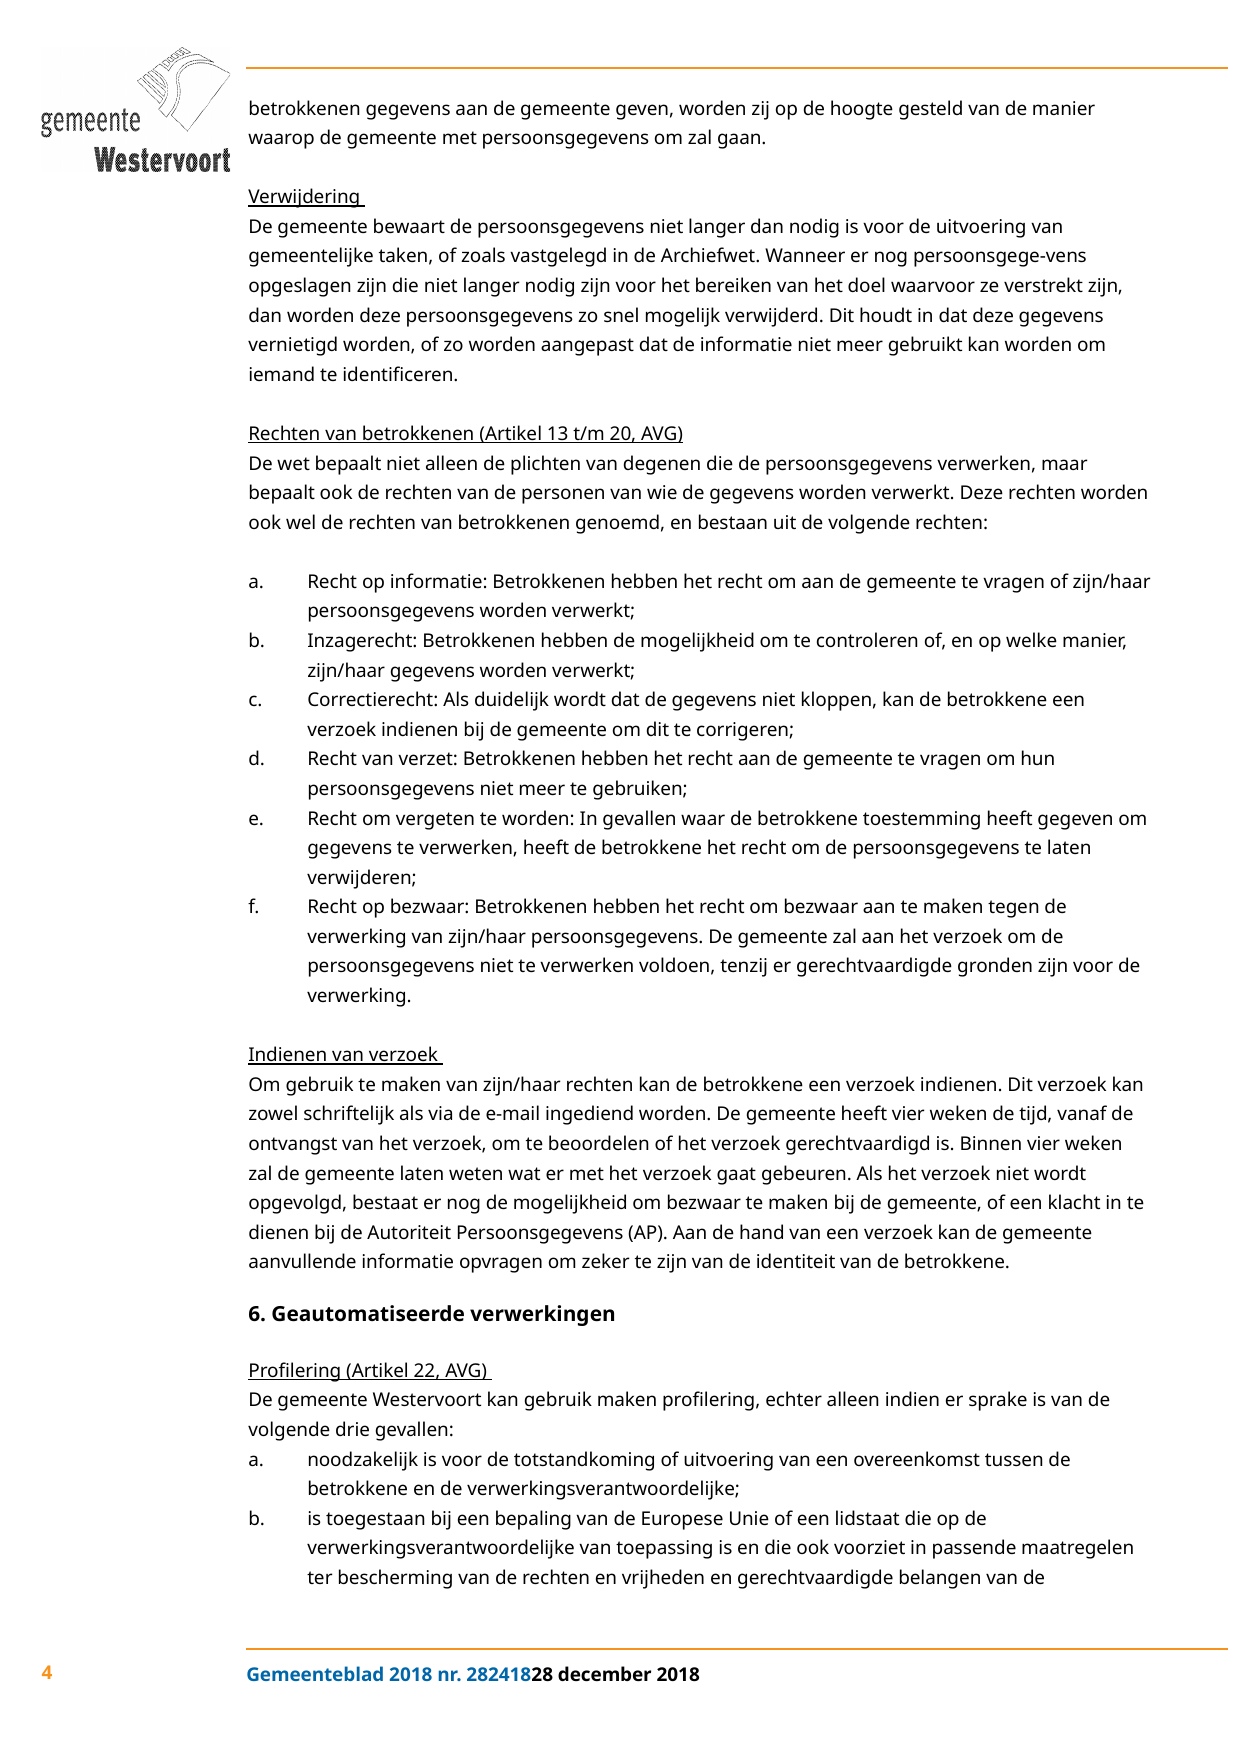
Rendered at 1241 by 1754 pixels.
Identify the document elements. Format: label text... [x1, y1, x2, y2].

list Recht om vergeten te worden: In gevallen waar de betrokkene toestemming heeft gegeven om gegevens te verwerken, heeft de betrokkene het recht om de persoonsgegevens te laten verwijderen; [248, 805, 1152, 890]
list Recht op informatie: Betrokkenen hebben het recht om aan de gemeente te vragen of zijn/haar persoonsgegevens worden verwerkt; [248, 568, 1152, 623]
list Correctierecht: Als duidelijk wordt dat de gegevens niet kloppen, kan de betrokkene een verzoek indienen bij de gemeente om dit te corrigeren; [248, 686, 1152, 742]
text De gemeente Westervoort kan gebruik maken profilering, echter alleen indien er sprake is van de volgende drie gevallen: [248, 1387, 1152, 1442]
list Inzagerecht: Betrokkenen hebben de mogelijkheid om te controleren of, en op welke manier, zijn/haar gegevens worden verwerkt; [248, 627, 1152, 683]
list is toegestaan bij een bepaling van de Europese Unie of een lidstaat die op de verwerkingsverantwoordelijke van toepassing is en die ook voorziet in passende maatregelen ter bescherming van de rechten en vrijheden en gerechtvaardigde belangen van de [248, 1505, 1152, 1590]
picture [41, 47, 231, 172]
text 6. Geautomatiseerde verwerkingen [248, 1299, 1152, 1327]
text Om gebruik te maken van zijn/haar rechten kan de betrokkene een verzoek indienen. Dit verzoek kan zowel schriftelijk als via de e-mail ingediend worden. De gemeente heeft vier weken de tijd, vanaf de ontvangst van het verzoek, om te beoordelen of het verzoek gerechtvaardigd is. Binnen vier weken zal de gemeente laten weten wat er met het verzoek gaat gebeuren. Als het verzoek niet wordt opgevolgd, bestaat er nog de mogelijkheid om bezwaar te maken bij de gemeente, of een klacht in te dienen bij de Autoriteit Persoonsgegevens (AP). Aan de hand van een verzoek kan de gemeente aanvullende informatie opvragen om zeker te zijn van de identiteit van de betrokkene. [248, 1071, 1152, 1274]
text De wet bepaalt niet alleen de plichten van degenen die de persoonsgegevens verwerken, maar bepaalt ook de rechten van de personen van wie de gegevens worden verwerkt. Deze rechten worden ook wel de rechten van betrokkenen genoemd, en bestaan uit de volgende rechten: [248, 450, 1152, 535]
text Profilering (Artikel 22, AVG) [248, 1357, 1152, 1383]
text Indienen van verzoek [248, 1041, 1152, 1067]
text Rechten van betrokkenen (Artikel 13 t/m 20, AVG) [248, 420, 1152, 446]
list Recht van verzet: Betrokkenen hebben het recht aan de gemeente te vragen om hun persoonsgegevens niet meer te gebruiken; [248, 746, 1152, 801]
text De gemeente bewaart de persoonsgegevens niet langer dan nodig is voor de uitvoering van gemeentelijke taken, of zoals vastgelegd in de Archiefwet. Wanneer er nog persoonsgege-vens opgeslagen zijn die niet langer nodig zijn voor het bereiken van het doel waarvoor ze verstrekt zijn, dan worden deze persoonsgegevens zo snel mogelijk verwijderd. Dit houdt in dat deze gegevens vernietigd worden, of zo worden aangepast dat de informatie niet meer gebruikt kan worden om iemand te identificeren. [248, 213, 1152, 387]
list noodzakelijk is voor de totstandkoming of uitvoering van een overeenkomst tussen de betrokkene en de verwerkingsverantwoordelijke; [248, 1446, 1152, 1501]
text Verwijdering [248, 183, 1152, 209]
text betrokkenen gegevens aan de gemeente geven, worden zij op de hoogte gesteld van de manier waarop de gemeente met persoonsgegevens om zal gaan. [248, 95, 1152, 150]
list Recht op bezwaar: Betrokkenen hebben het recht om bezwaar aan te maken tegen de verwerking van zijn/haar persoonsgegevens. De gemeente zal aan het verzoek om de persoonsgegevens niet te verwerken voldoen, tenzij er gerechtvaardigde gronden zijn voor de verwerking. [248, 893, 1152, 1008]
